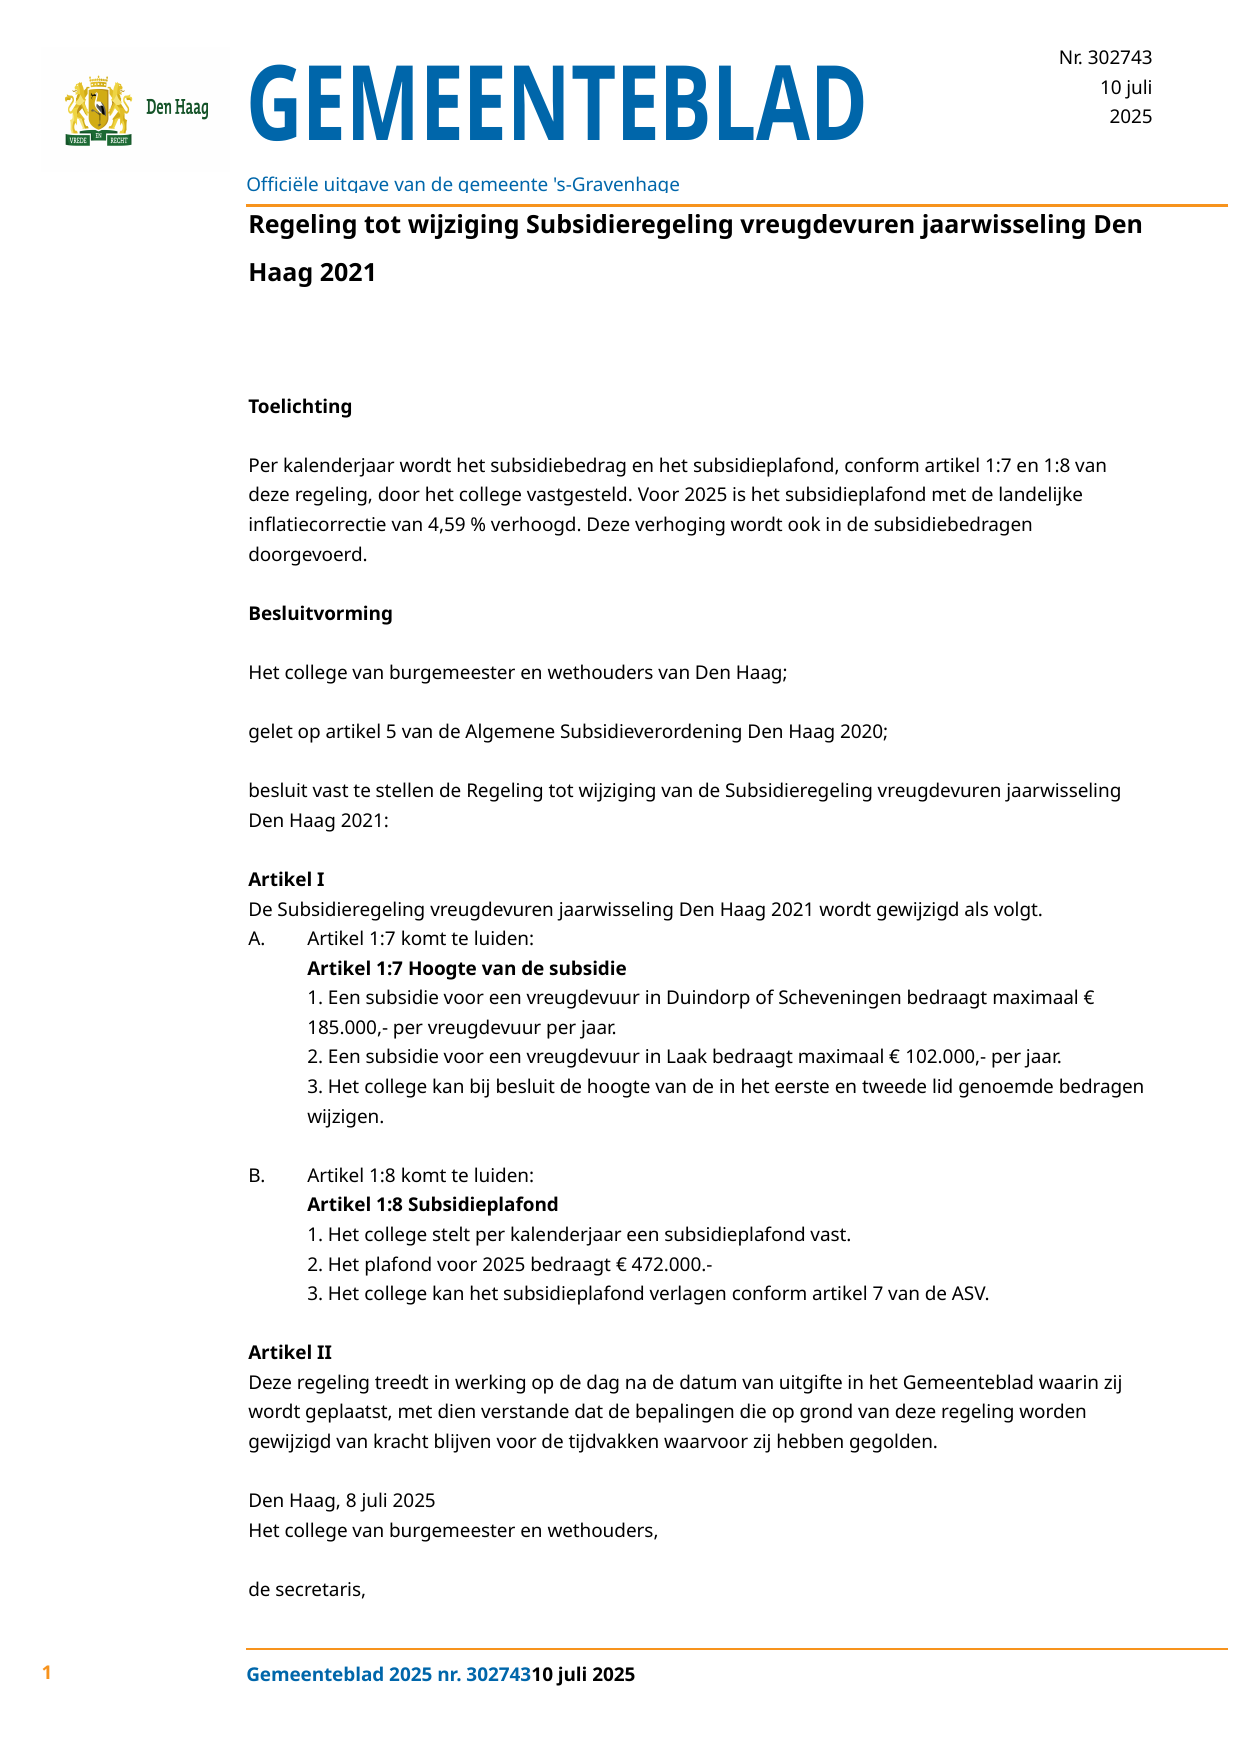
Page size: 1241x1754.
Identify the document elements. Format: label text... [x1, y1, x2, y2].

text Het college van burgemeester en wethouders van Den Haag; [248, 659, 1152, 685]
list 3. Het college kan het subsidieplafond verlagen conform artikel 7 van de ASV. [248, 1280, 1152, 1306]
list Artikel 1:8 komt te luiden: [248, 1162, 1152, 1188]
text De Subsidieregeling vreugdevuren jaarwisseling Den Haag 2021 wordt gewijzigd als volgt. [248, 896, 1152, 922]
text Regeling tot wijziging Subsidieregeling vreugdevuren jaarwisseling Den Haag 2021 [248, 207, 1152, 288]
text Artikel I [248, 866, 1152, 892]
list Artikel 1:8 Subsidieplafond [248, 1192, 1152, 1217]
text Per kalenderjaar wordt het subsidiebedrag en het subsidieplafond, conform artikel 1:7 en 1:8 van deze regeling, door het college vastgesteld. Voor 2025 is het subsidieplafond met de landelijke inflatiecorrectie van 4,59 % verhoogd. Deze verhoging wordt ook in de subsidiebedragen doorgevoerd. [248, 452, 1152, 567]
list 1. Een subsidie voor een vreugdevuur in Duindorp of Scheveningen bedraagt maximaal € 185.000,- per vreugdevuur per jaar. [248, 984, 1152, 1040]
text Toelichting [248, 393, 1152, 419]
list Artikel 1:7 komt te luiden: [248, 925, 1152, 951]
text gelet op artikel 5 van de Algemene Subsidieverordening Den Haag 2020; [248, 718, 1152, 744]
list 2. Een subsidie voor een vreugdevuur in Laak bedraagt maximaal € 102.000,- per jaar. [248, 1044, 1152, 1069]
list 1. Het college stelt per kalenderjaar een subsidieplafond vast. [248, 1221, 1152, 1247]
text Deze regeling treedt in werking op de dag na de datum van uitgifte in het Gemeenteblad waarin zij wordt geplaatst, met dien verstande dat de bepalingen die op grond van deze regeling worden gewijzigd van kracht blijven voor de tijdvakken waarvoor zij hebben gegolden. [248, 1369, 1152, 1454]
text besluit vast te stellen de Regeling tot wijziging van de Subsidieregeling vreugdevuren jaarwisseling Den Haag 2021: [248, 777, 1152, 833]
list 3. Het college kan bij besluit de hoogte van de in het eerste en tweede lid genoemde bedragen wijzigen. [248, 1073, 1152, 1129]
list 2. Het plafond voor 2025 bedraagt € 472.000.- [248, 1251, 1152, 1277]
text Den Haag, 8 juli 2025 [248, 1487, 1152, 1513]
text Artikel II [248, 1339, 1152, 1365]
list Artikel 1:7 Hoogte van de subsidie [248, 955, 1152, 981]
text Besluitvorming [248, 600, 1152, 626]
text Het college van burgemeester en wethouders, [248, 1517, 1152, 1543]
picture [41, 47, 231, 172]
text de secretaris, [248, 1576, 1152, 1602]
